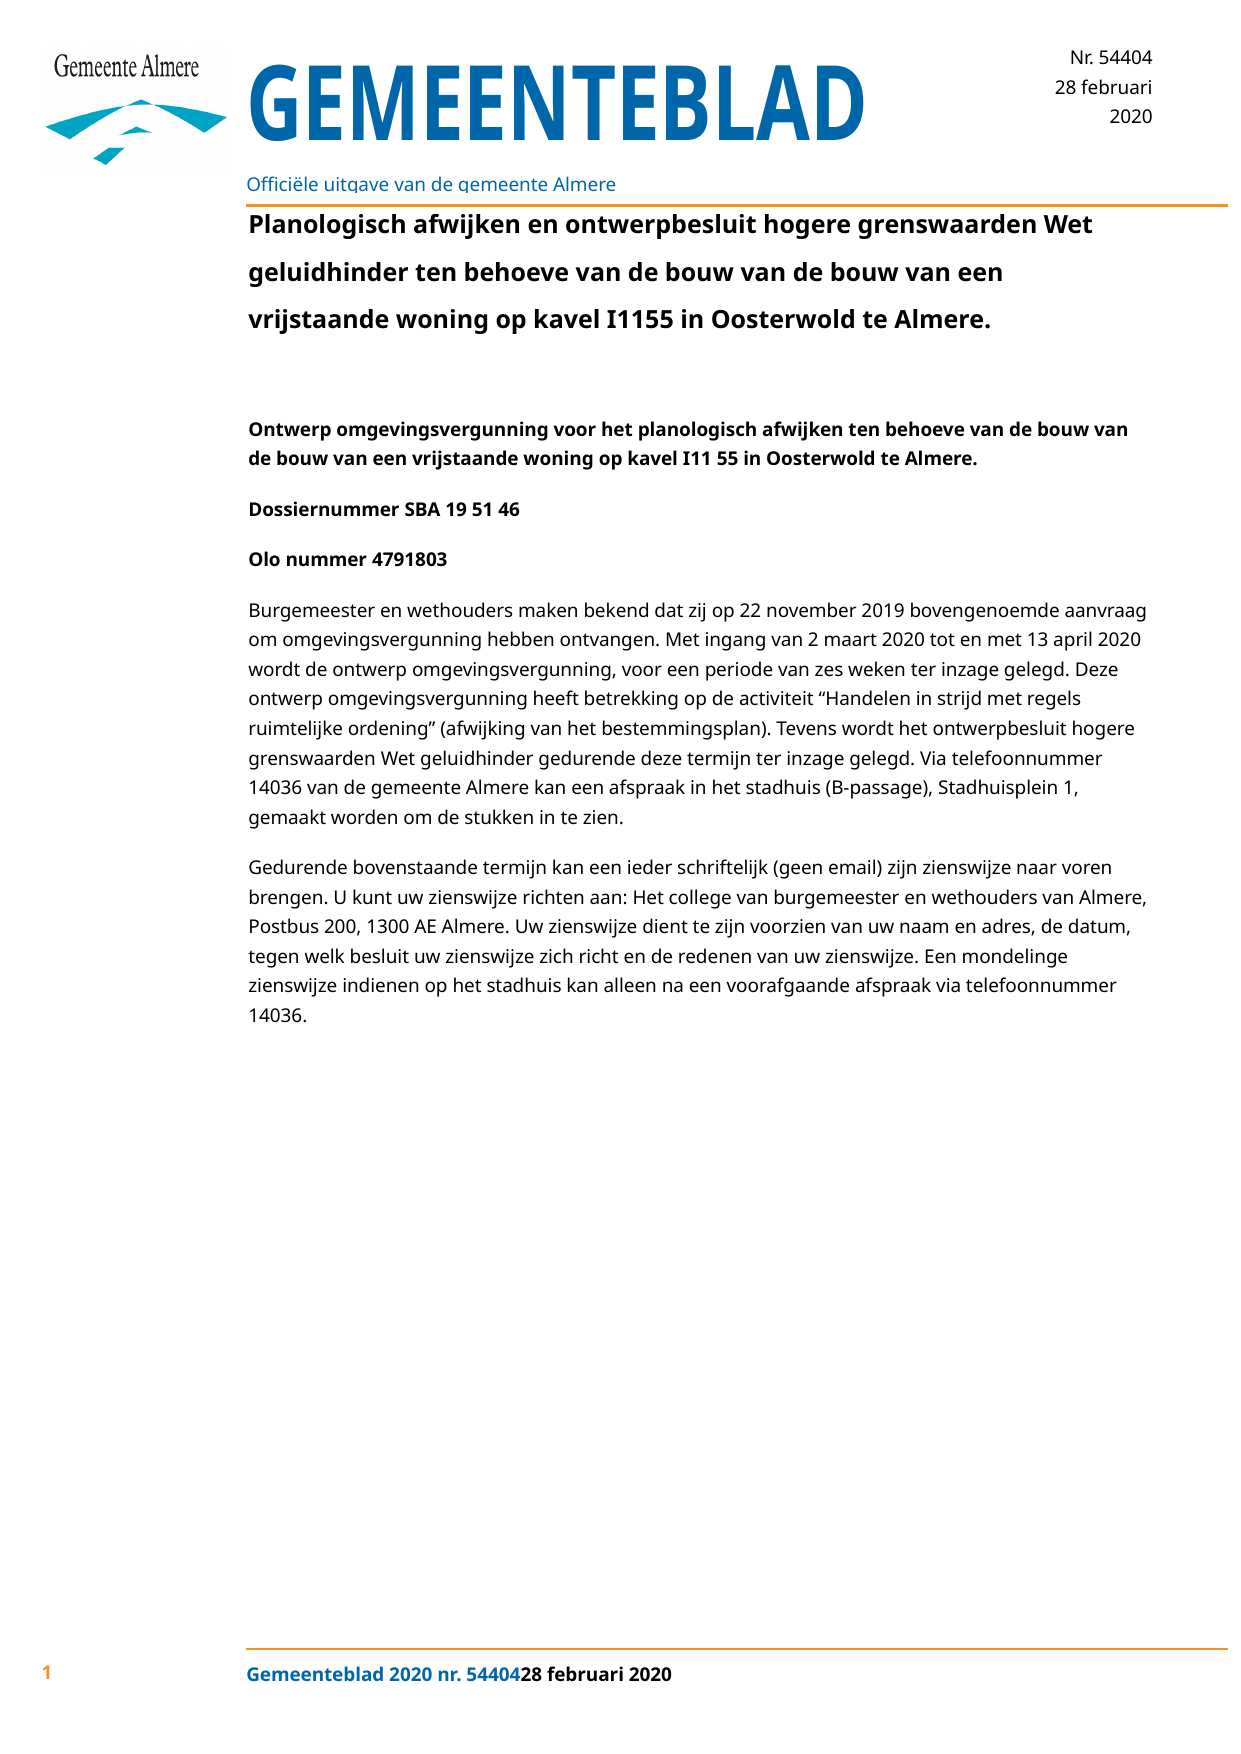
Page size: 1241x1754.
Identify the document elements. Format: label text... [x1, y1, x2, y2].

text Gedurende bovenstaande termijn kan een ieder schriftelijk (geen email) zijn zienswijze naar voren brengen. U kunt uw zienswijze richten aan: Het college van burgemeester en wethouders van Almere, Postbus 200, 1300 AE Almere. Uw zienswijze dient te zijn voorzien van uw naam en adres, de datum, tegen welk besluit uw zienswijze zich richt en de redenen van uw zienswijze. Een mondelinge zienswijze indienen op het stadhuis kan alleen na een voorafgaande afspraak via telefoonnummer 14036. [248, 854, 1152, 1028]
text Burgemeester en wethouders maken bekend dat zij op 22 november 2019 bovengenoemde aanvraag om omgevingsvergunning hebben ontvangen. Met ingang van 2 maart 2020 tot en met 13 april 2020 wordt de ontwerp omgevingsvergunning, voor een periode van zes weken ter inzage gelegd. Deze ontwerp omgevingsvergunning heeft betrekking op de activiteit “Handelen in strijd met regels ruimtelijke ordening” (afwijking van het bestemmingsplan). Tevens wordt het ontwerpbesluit hogere grenswaarden Wet geluidhinder gedurende deze termijn ter inzage gelegd. Via telefoonnummer 14036 van de gemeente Almere kan een afspraak in het stadhuis (B-passage), Stadhuisplein 1, gemaakt worden om de stukken in te zien. [248, 597, 1152, 829]
text Ontwerp omgevingsvergunning voor het planologisch afwijken ten behoeve van de bouw van de bouw van een vrijstaande woning op kavel I11 55 in Oosterwold te Almere. [248, 416, 1152, 471]
text Dossiernummer SBA 19 51 46 [248, 496, 1152, 522]
text Planologisch afwijken en ontwerpbesluit hogere grenswaarden Wet geluidhinder ten behoeve van de bouw van de bouw van een vrijstaande woning op kavel I1155 in Oosterwold te Almere. [248, 207, 1152, 336]
picture [41, 47, 231, 172]
text Olo nummer 4791803 [248, 546, 1152, 572]
